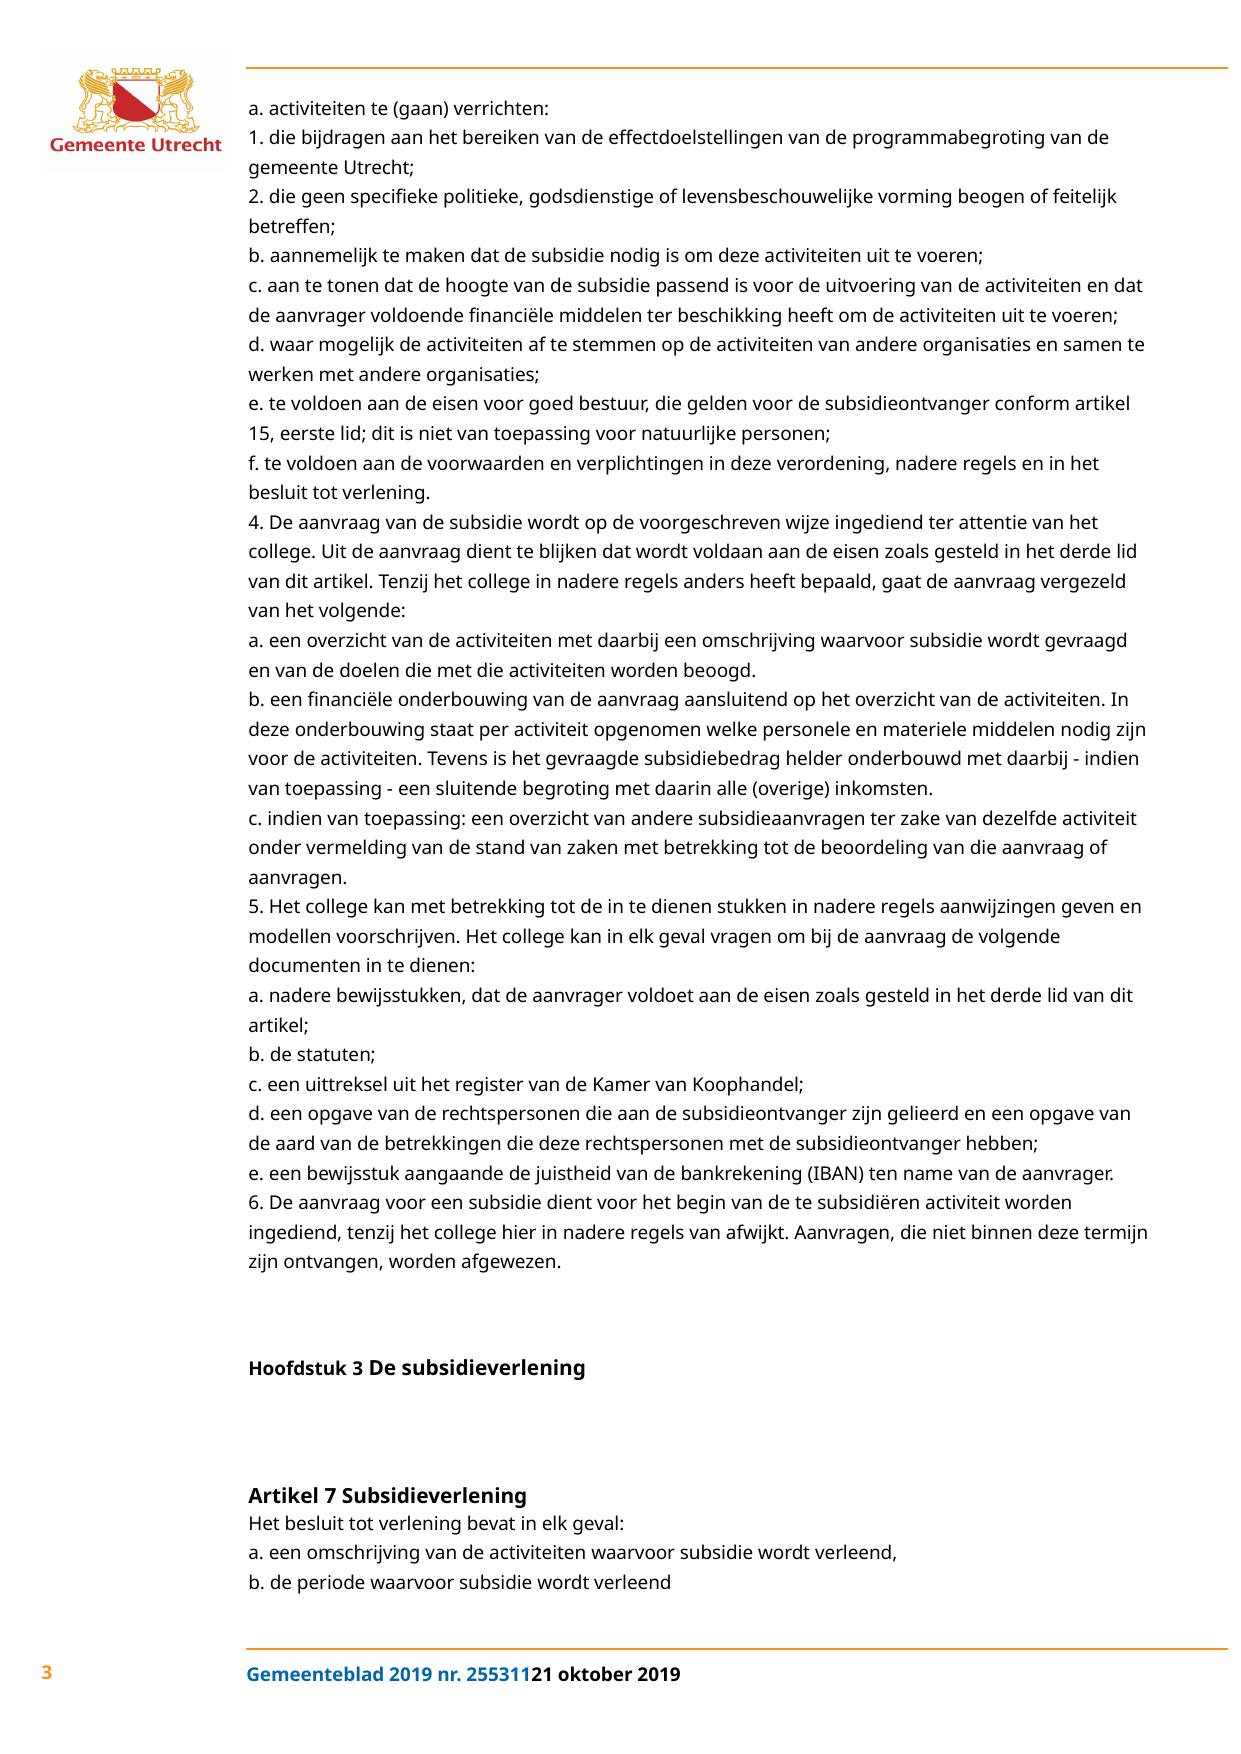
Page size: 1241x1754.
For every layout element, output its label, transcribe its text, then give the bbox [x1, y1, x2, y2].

text a. een overzicht van de activiteiten met daarbij een omschrijving waarvoor subsidie wordt gevraagd en van de doelen die met die activiteiten worden beoogd. [248, 627, 1152, 683]
text 2. die geen specifieke politieke, godsdienstige of levensbeschouwelijke vorming beogen of feitelijk betreffen; [248, 183, 1152, 239]
text b. de statuten; [248, 1041, 1152, 1067]
text 5. Het college kan met betrekking tot de in te dienen stukken in nadere regels aanwijzingen geven en modellen voorschrijven. Het college kan in elk geval vragen om bij de aanvraag de volgende documenten in te dienen: [248, 893, 1152, 978]
text e. te voldoen aan de eisen voor goed bestuur, die gelden voor de subsidieontvanger conform artikel 15, eerste lid; dit is niet van toepassing voor natuurlijke personen; [248, 391, 1152, 446]
text Het besluit tot verlening bevat in elk geval: [248, 1510, 1152, 1536]
text Artikel 7 Subsidieverlening [248, 1481, 1152, 1510]
text b. aannemelijk te maken dat de subsidie nodig is om deze activiteiten uit te voeren; [248, 243, 1152, 268]
text a. een omschrijving van de activiteiten waarvoor subsidie wordt verleend, [248, 1539, 1152, 1565]
text d. waar mogelijk de activiteiten af te stemmen op de activiteiten van andere organisaties en samen te werken met andere organisaties; [248, 331, 1152, 387]
text f. te voldoen aan de voorwaarden en verplichtingen in deze verordening, nadere regels en in het besluit tot verlening. [248, 450, 1152, 505]
text Hoofdstuk 3 De subsidieverlening [248, 1353, 1152, 1382]
text e. een bewijsstuk aangaande de juistheid van de bankrekening (IBAN) ten name van de aanvrager. [248, 1160, 1152, 1186]
text d. een opgave van de rechtspersonen die aan de subsidieontvanger zijn gelieerd en een opgave van de aard van de betrekkingen die deze rechtspersonen met de subsidieontvanger hebben; [248, 1101, 1152, 1156]
text b. een financiële onderbouwing van de aanvraag aansluitend op het overzicht van de activiteiten. In deze onderbouwing staat per activiteit opgenomen welke personele en materiele middelen nodig zijn voor de activiteiten. Tevens is het gevraagde subsidiebedrag helder onderbouwd met daarbij - indien van toepassing - een sluitende begroting met daarin alle (overige) inkomsten. [248, 686, 1152, 801]
text b. de periode waarvoor subsidie wordt verleend [248, 1569, 1152, 1595]
text 6. De aanvraag voor een subsidie dient voor het begin van de te subsidiëren activiteit worden ingediend, tenzij het college hier in nadere regels van afwijkt. Aanvragen, die niet binnen deze termijn zijn ontvangen, worden afgewezen. [248, 1189, 1152, 1274]
text a. nadere bewijsstukken, dat de aanvrager voldoet aan de eisen zoals gesteld in het derde lid van dit artikel; [248, 982, 1152, 1038]
text 1. die bijdragen aan het bereiken van de effectdoelstellingen van de programmabegroting van de gemeente Utrecht; [248, 124, 1152, 180]
text c. aan te tonen dat de hoogte van de subsidie passend is voor de uitvoering van de activiteiten en dat de aanvrager voldoende financiële middelen ter beschikking heeft om de activiteiten uit te voeren; [248, 272, 1152, 328]
text c. een uittreksel uit het register van de Kamer van Koophandel; [248, 1071, 1152, 1097]
picture [41, 47, 231, 172]
text c. indien van toepassing: een overzicht van andere subsidieaanvragen ter zake van dezelfde activiteit onder vermelding van de stand van zaken met betrekking tot de beoordeling van die aanvraag of aanvragen. [248, 805, 1152, 890]
text 4. De aanvraag van de subsidie wordt op de voorgeschreven wijze ingediend ter attentie van het college. Uit de aanvraag dient te blijken dat wordt voldaan aan de eisen zoals gesteld in het derde lid van dit artikel. Tenzij het college in nadere regels anders heeft bepaald, gaat de aanvraag vergezeld van het volgende: [248, 509, 1152, 623]
text a. activiteiten te (gaan) verrichten: [248, 95, 1152, 121]
